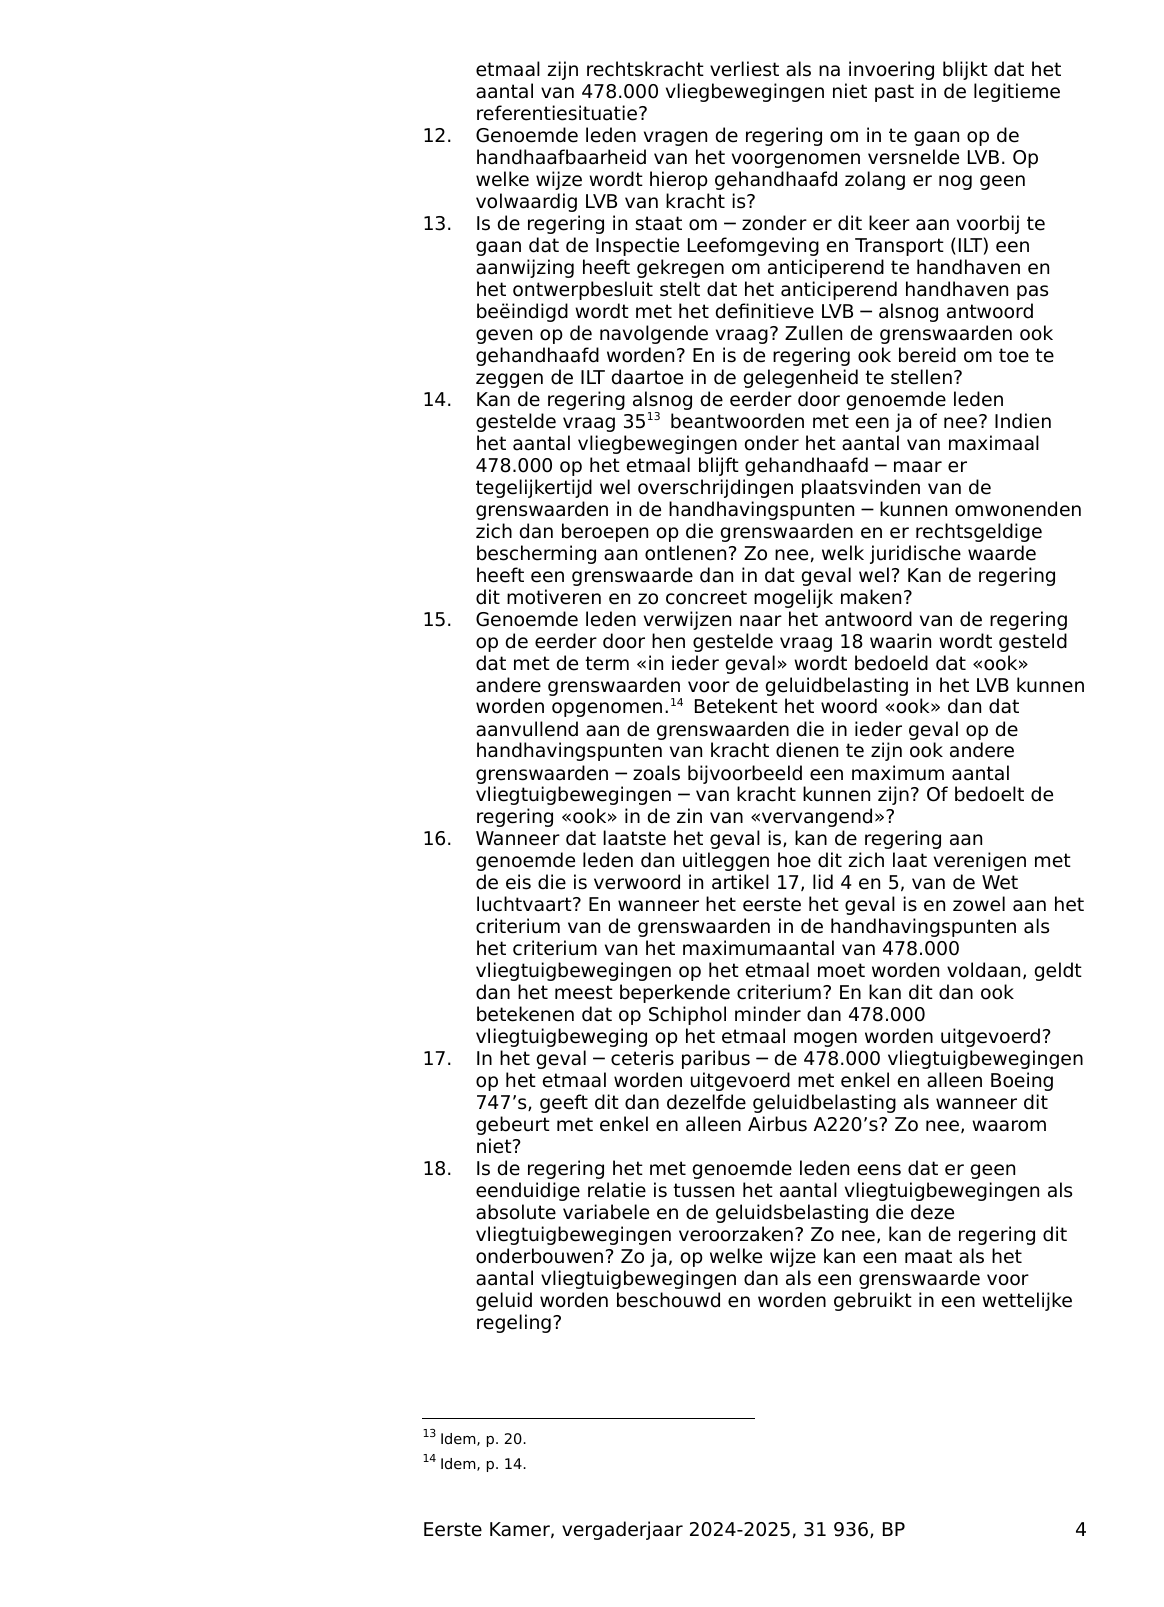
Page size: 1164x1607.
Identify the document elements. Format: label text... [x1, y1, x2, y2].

text 17. In het geval ─ ceteris paribus ─ de 478.000 vliegtuigbewegingen op het etmaal worden uitgevoerd met enkel en alleen Boeing 747’s, geeft dit dan dezelfde geluidbelasting als wanneer dit gebeurt met enkel en alleen Airbus A220’s? Zo nee, waarom niet? [422, 1048, 1087, 1158]
text Idem, p. 20. [422, 1427, 1087, 1449]
text 14. Kan de regering alsnog de eerder door genoemde leden gestelde vraag 35 beantwoorden met een ja of nee? Indien het aantal vliegbewegingen onder het aantal van maximaal 478.000 op het etmaal blijft gehandhaafd ─ maar er tegelijkertijd wel overschrijdingen plaatsvinden van de grenswaarden in de handhavingspunten ─ kunnen omwonenden zich dan beroepen op die grenswaarden en er rechtsgeldige bescherming aan ontlenen? Zo nee, welk juridische waarde heeft een grenswaarde dan in dat geval wel? Kan de regering dit motiveren en zo concreet mogelijk maken? [422, 389, 1087, 608]
text 12. Genoemde leden vragen de regering om in te gaan op de handhaafbaarheid van het voorgenomen versnelde LVB. Op welke wijze wordt hierop gehandhaafd zolang er nog geen volwaardig LVB van kracht is? [422, 125, 1087, 213]
text 13. Is de regering in staat om ─ zonder er dit keer aan voorbij te gaan dat de Inspectie Leefomgeving en Transport (ILT) een aanwijzing heeft gekregen om anticiperend te handhaven en het ontwerpbesluit stelt dat het anticiperend handhaven pas beëindigd wordt met het definitieve LVB ─ alsnog antwoord geven op de navolgende vraag? Zullen de grenswaarden ook gehandhaafd worden? En is de regering ook bereid om toe te zeggen de ILT daartoe in de gelegenheid te stellen? [422, 213, 1087, 389]
text Idem, p. 14. [422, 1452, 1087, 1474]
text 18. Is de regering het met genoemde leden eens dat er geen eenduidige relatie is tussen het aantal vliegtuigbewegingen als absolute variabele en de geluidsbelasting die deze vliegtuigbewegingen veroorzaken? Zo nee, kan de regering dit onderbouwen? Zo ja, op welke wijze kan een maat als het aantal vliegtuigbewegingen dan als een grenswaarde voor geluid worden beschouwd en worden gebruikt in een wettelijke regeling? [422, 1158, 1087, 1334]
text 15. Genoemde leden verwijzen naar het antwoord van de regering op de eerder door hen gestelde vraag 18 waarin wordt gesteld dat met de term «in ieder geval» wordt bedoeld dat «ook» andere grenswaarden voor de geluidbelasting in het LVB kunnen worden opgenomen. Betekent het woord «ook» dan dat aanvullend aan de grenswaarden die in ieder geval op de handhavingspunten van kracht dienen te zijn ook andere grenswaarden ─ zoals bijvoorbeeld een maximum aantal vliegtuigbewegingen ─ van kracht kunnen zijn? Of bedoelt de regering «ook» in de zin van «vervangend»? [422, 608, 1087, 828]
text etmaal zijn rechtskracht verliest als na invoering blijkt dat het aantal van 478.000 vliegbewegingen niet past in de legitieme referentiesituatie? [422, 59, 1087, 125]
text 16. Wanneer dat laatste het geval is, kan de regering aan genoemde leden dan uitleggen hoe dit zich laat verenigen met de eis die is verwoord in artikel 17, lid 4 en 5, van de Wet luchtvaart? En wanneer het eerste het geval is en zowel aan het criterium van de grenswaarden in de handhavingspunten als het criterium van het maximumaantal van 478.000 vliegtuigbewegingen op het etmaal moet worden voldaan, geldt dan het meest beperkende criterium? En kan dit dan ook betekenen dat op Schiphol minder dan 478.000 vliegtuigbeweging op het etmaal mogen worden uitgevoerd? [422, 828, 1087, 1048]
